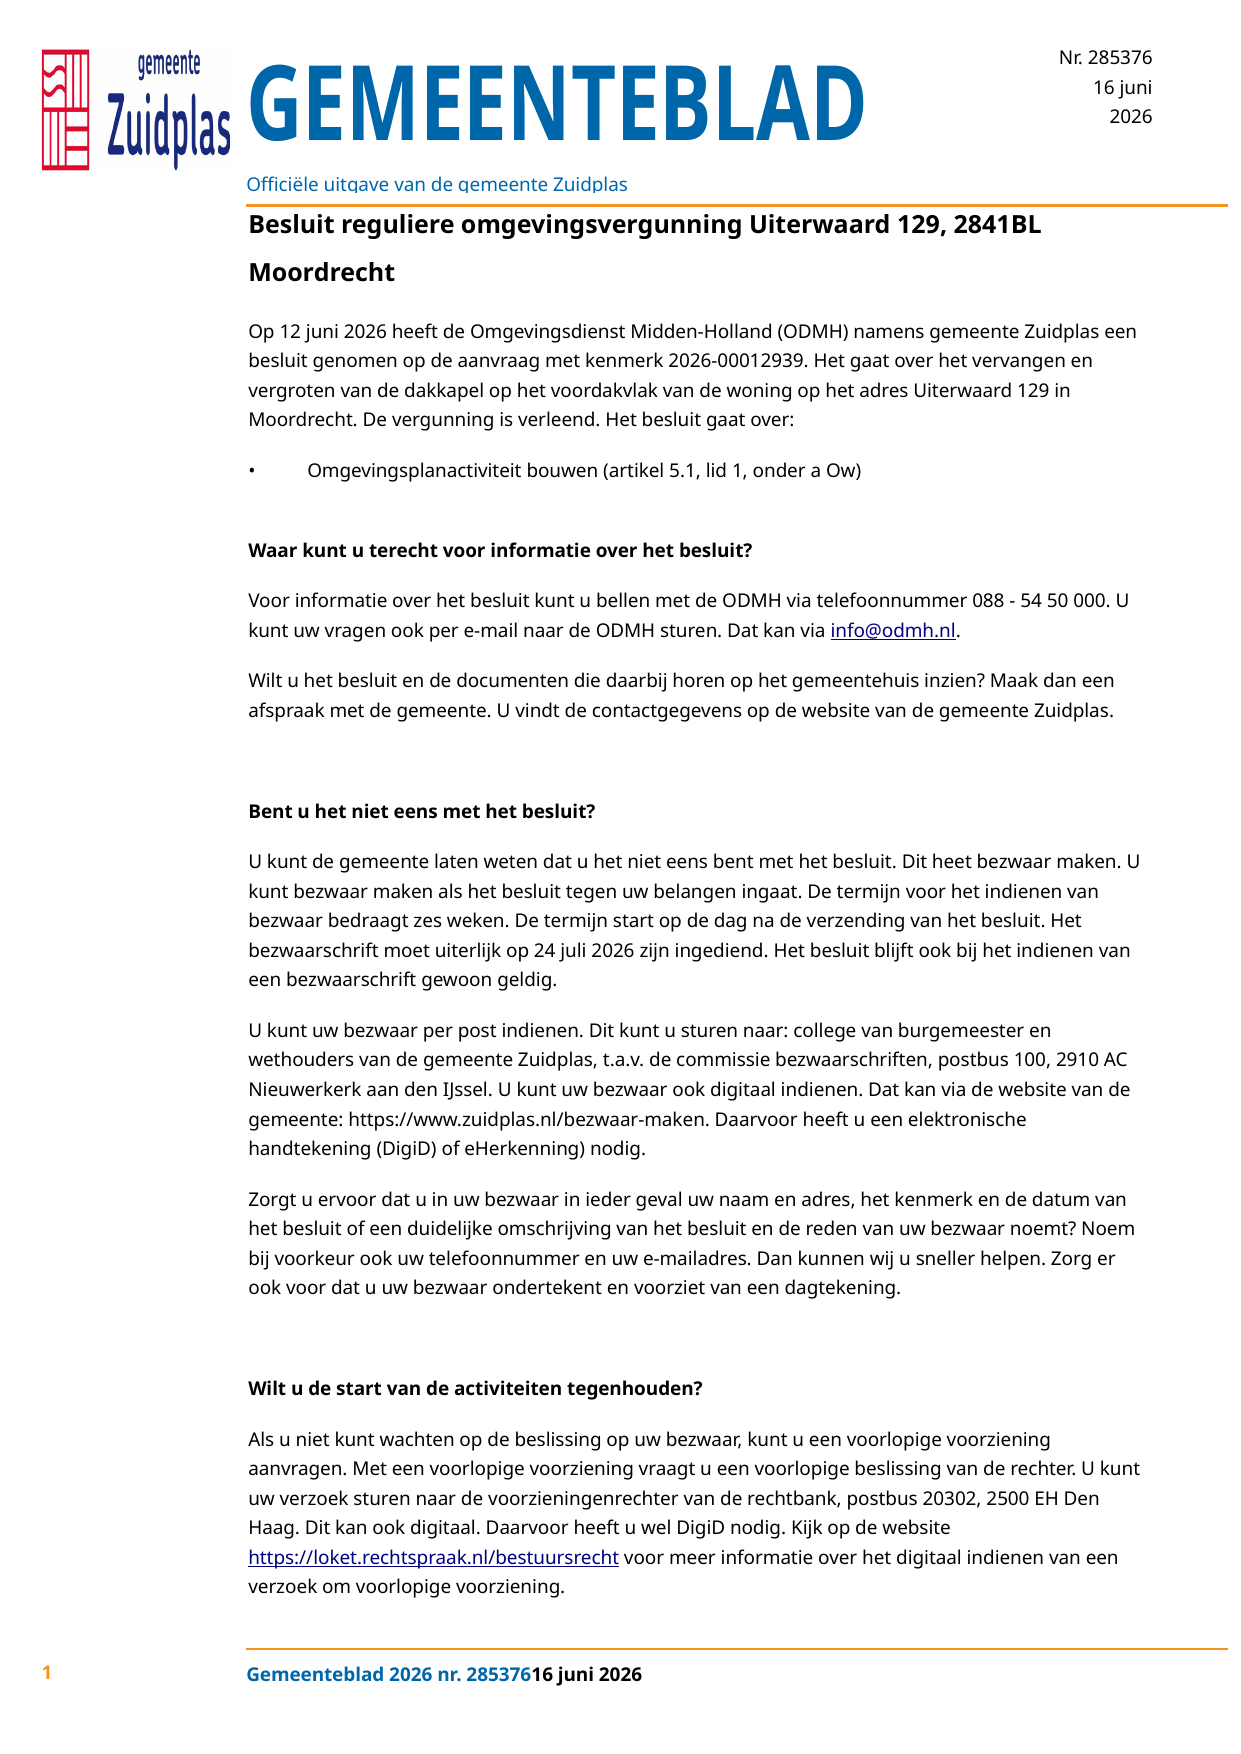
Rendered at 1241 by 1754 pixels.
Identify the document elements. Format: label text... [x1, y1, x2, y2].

text U kunt de gemeente laten weten dat u het niet eens bent met het besluit. Dit heet bezwaar maken. U kunt bezwaar maken als het besluit tegen uw belangen ingaat. De termijn voor het indienen van bezwaar bedraagt zes weken. De termijn start op de dag na de verzending van het besluit. Het bezwaarschrift moet uiterlijk op 24 juli 2026 zijn ingediend. Het besluit blijft ook bij het indienen van een bezwaarschrift gewoon geldig. [248, 848, 1152, 992]
text Voor informatie over het besluit kunt u bellen met de ODMH via telefoonnummer 088 - 54 50 000. U kunt uw vragen ook per e-mail naar de ODMH sturen. Dat kan via info@odmh.nl. [248, 587, 1152, 643]
text Als u niet kunt wachten op de beslissing op uw bezwaar, kunt u een voorlopige voorziening aanvragen. Met een voorlopige voorziening vraagt u een voorlopige beslissing van de rechter. U kunt uw verzoek sturen naar de voorzieningenrechter van de rechtbank, postbus 20302, 2500 EH Den Haag. Dit kan ook digitaal. Daarvoor heeft u wel DigiD nodig. Kijk op de website https://loket.rechtspraak.nl/bestuursrecht voor meer informatie over het digitaal indienen van een verzoek om voorlopige voorziening. [248, 1426, 1152, 1599]
list Omgevingsplanactiviteit bouwen (artikel 5.1, lid 1, onder a Ow) [248, 457, 1152, 483]
text Op 12 juni 2026 heeft de Omgevingsdienst Midden-Holland (ODMH) namens gemeente Zuidplas een besluit genomen op de aanvraag met kenmerk 2026-00012939. Het gaat over het vervangen en vergroten van de dakkapel op het voordakvlak van de woning op het adres Uiterwaard 129 in Moordrecht. De vergunning is verleend. Het besluit gaat over: [248, 318, 1152, 432]
text Wilt u de start van de activiteiten tegenhouden? [248, 1375, 1152, 1401]
text Zorgt u ervoor dat u in uw bezwaar in ieder geval uw naam en adres, het kenmerk en de datum van het besluit of een duidelijke omschrijving van het besluit en de reden van uw bezwaar noemt? Noem bij voorkeur ook uw telefoonnummer en uw e-mailadres. Dan kunnen wij u sneller helpen. Zorg er ook voor dat u uw bezwaar ondertekent en voorziet van een dagtekening. [248, 1186, 1152, 1300]
text Bent u het niet eens met het besluit? [248, 798, 1152, 824]
text Wilt u het besluit en de documenten die daarbij horen op het gemeentehuis inzien? Maak dan een afspraak met de gemeente. U vindt de contactgegevens op de website van de gemeente Zuidplas. [248, 667, 1152, 723]
picture [41, 47, 231, 172]
text Waar kunt u terecht voor informatie over het besluit? [248, 537, 1152, 563]
text U kunt uw bezwaar per post indienen. Dit kunt u sturen naar: college van burgemeester en wethouders van de gemeente Zuidplas, t.a.v. de commissie bezwaarschriften, postbus 100, 2910 AC Nieuwerkerk aan den IJssel. U kunt uw bezwaar ook digitaal indienen. Dat kan via de website van de gemeente: https://www.zuidplas.nl/bezwaar-maken. Daarvoor heeft u een elektronische handtekening (DigiD) of eHerkenning) nodig. [248, 1017, 1152, 1161]
text Besluit reguliere omgevingsvergunning Uiterwaard 129, 2841BL Moordrecht [248, 207, 1152, 288]
